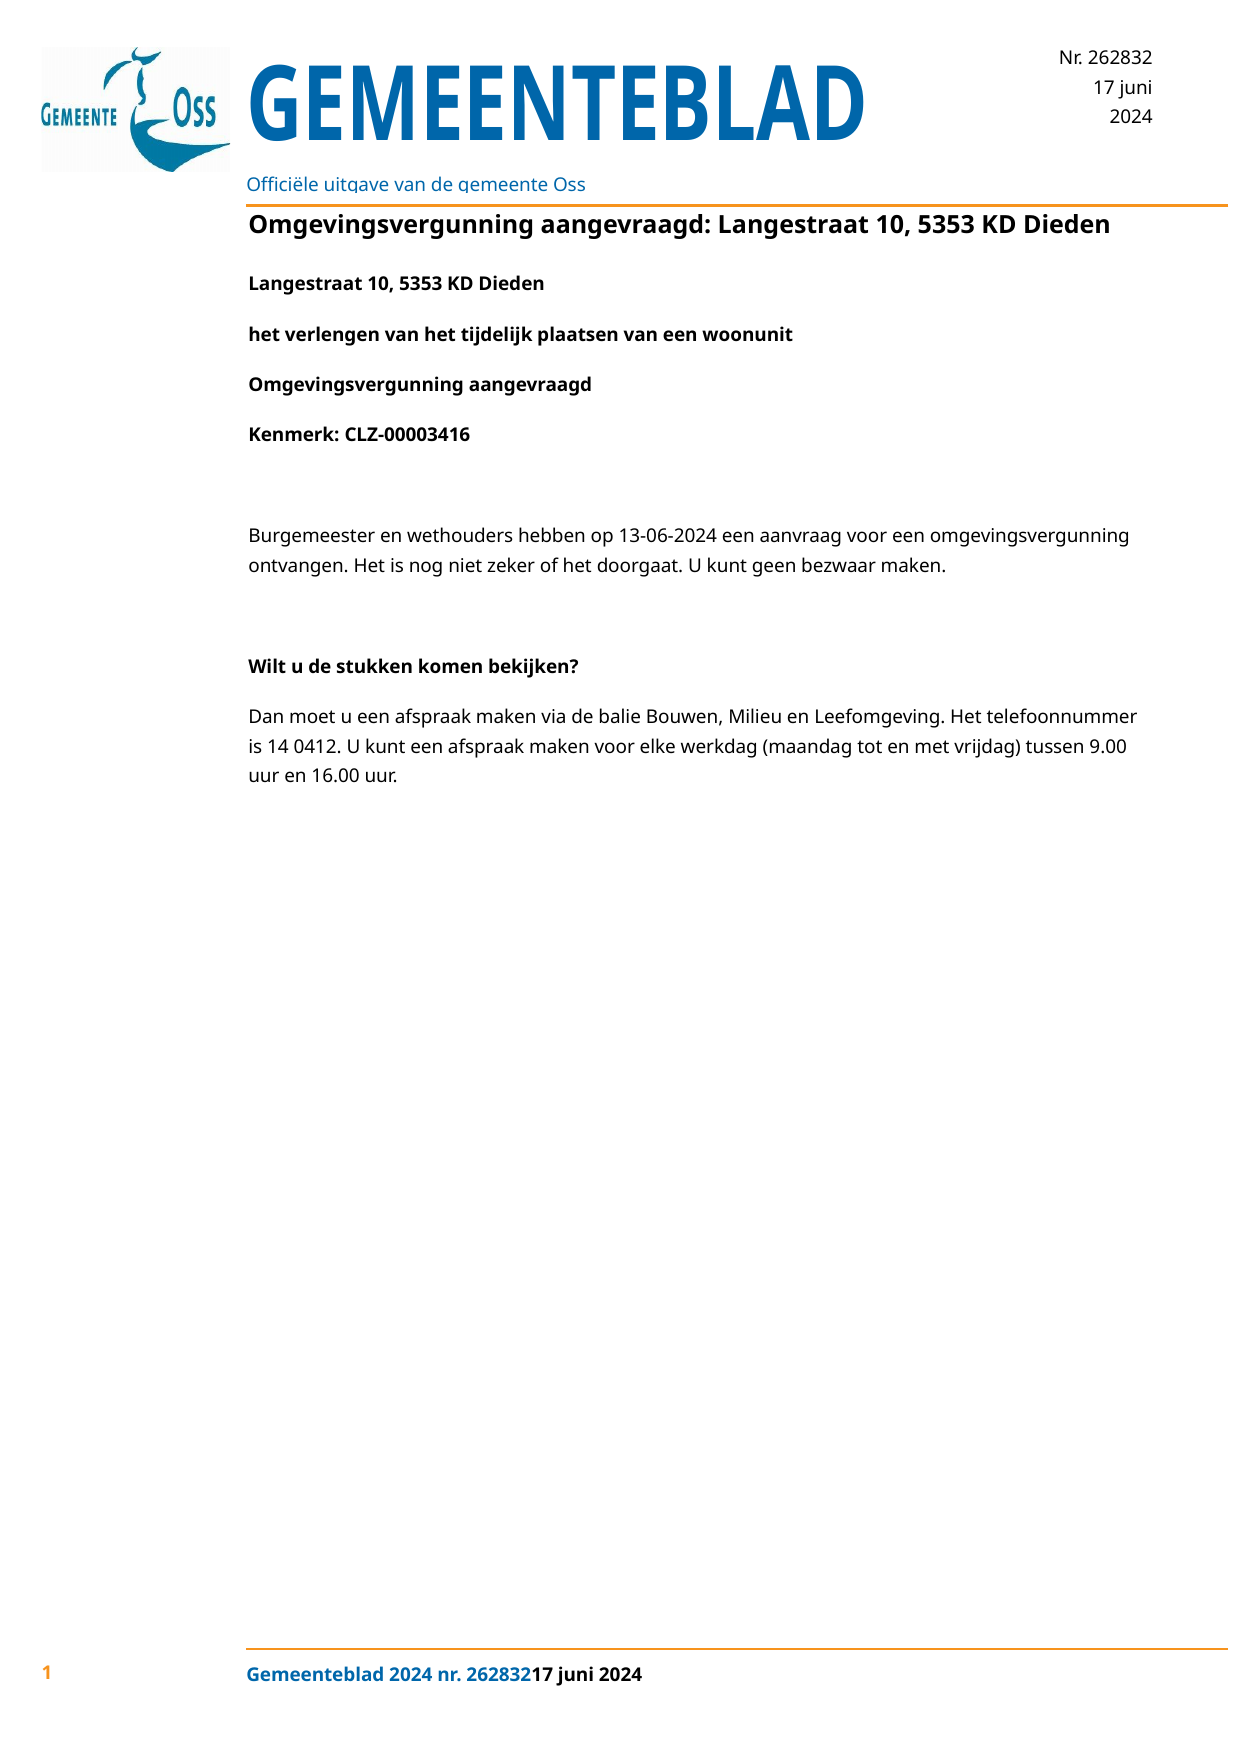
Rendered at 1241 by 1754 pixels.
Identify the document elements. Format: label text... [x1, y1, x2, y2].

text Omgevingsvergunning aangevraagd [248, 371, 1152, 397]
text Kenmerk: CLZ-00003416 [248, 422, 1152, 447]
text Langestraat 10, 5353 KD Dieden [248, 270, 1152, 296]
text het verlengen van het tijdelijk plaatsen van een woonunit [248, 321, 1152, 346]
text Omgevingsvergunning aangevraagd: Langestraat 10, 5353 KD Dieden [248, 207, 1152, 241]
picture [41, 47, 231, 172]
text Wilt u de stukken komen bekijken? [248, 653, 1152, 678]
text Dan moet u een afspraak maken via de balie Bouwen, Milieu en Leefomgeving. Het telefoonnummer is 14 0412. U kunt een afspraak maken voor elke werkdag (maandag tot en met vrijdag) tussen 9.00 uur en 16.00 uur. [248, 703, 1152, 788]
text Burgemeester en wethouders hebben op 13-06-2024 een aanvraag voor een omgevingsvergunning ontvangen. Het is nog niet zeker of het doorgaat. U kunt geen bezwaar maken. [248, 522, 1152, 578]
